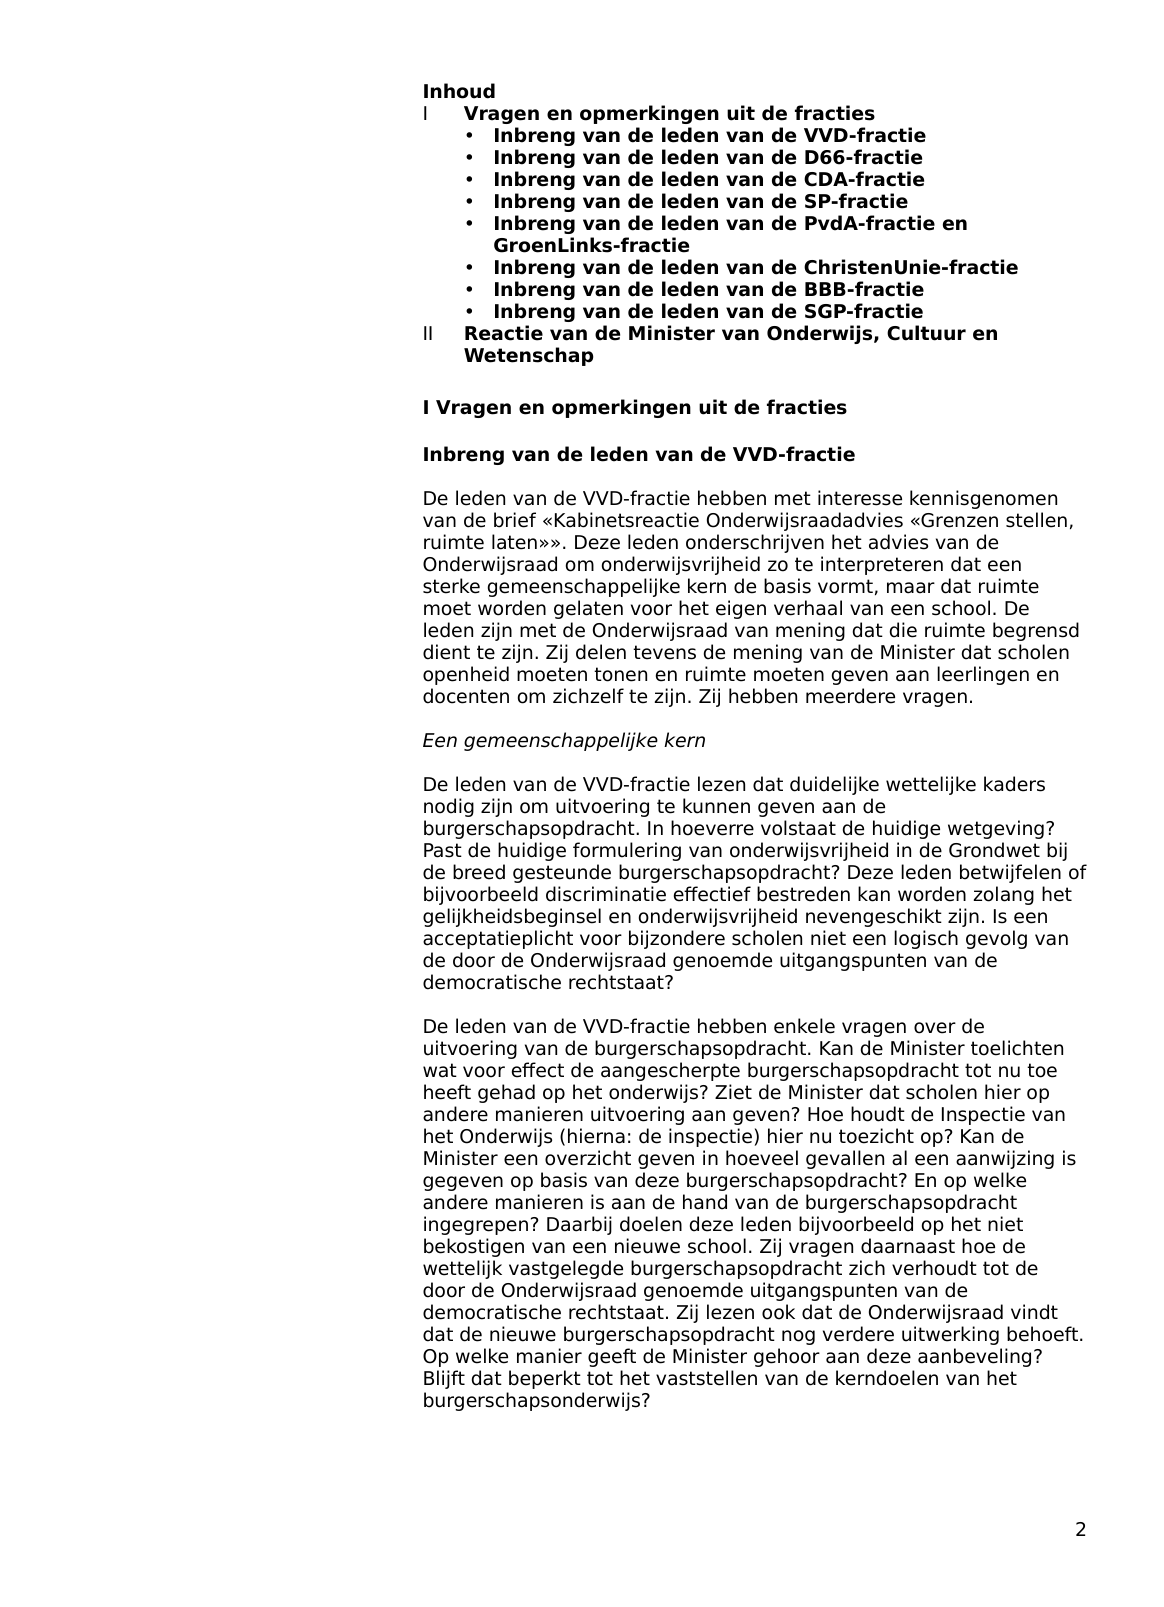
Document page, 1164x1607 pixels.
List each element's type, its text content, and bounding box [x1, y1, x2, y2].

subtitle Inhoud [422, 81, 1087, 103]
text De leden van de VVD-fractie hebben enkele vragen over de uitvoering van de burgerschapsopdracht. Kan de Minister toelichten wat voor effect de aangescherpte burgerschapsopdracht tot nu toe heeft gehad op het onderwijs? Ziet de Minister dat scholen hier op andere manieren uitvoering aan geven? Hoe houdt de Inspectie van het Onderwijs (hierna: de inspectie) hier nu toezicht op? Kan de Minister een overzicht geven in hoeveel gevallen al een aanwijzing is gegeven op basis van deze burgerschapsopdracht? En op welke andere manieren is aan de hand van de burgerschapsopdracht ingegrepen? Daarbij doelen deze leden bijvoorbeeld op het niet bekostigen van een nieuwe school. Zij vragen daarnaast hoe de wettelijk vastgelegde burgerschapsopdracht zich verhoudt tot de door de Onderwijsraad genoemde uitgangspunten van de democratische rechtstaat. Zij lezen ook dat de Onderwijsraad vindt dat de nieuwe burgerschapsopdracht nog verdere uitwerking behoeft. Op welke manier geeft de Minister gehoor aan deze aanbeveling? Blijft dat beperkt tot het vaststellen van de kerndoelen van het burgerschapsonderwijs? [422, 1016, 1087, 1412]
subtitle Inbreng van de leden van de VVD-fractie [422, 444, 1087, 466]
text • Inbreng van de leden van de SGP-fractie [464, 301, 1087, 323]
subtitle I Vragen en opmerkingen uit de fracties [422, 397, 1087, 419]
text • Inbreng van de leden van de D66-fractie [464, 147, 1087, 169]
subtitle Een gemeenschappelijke kern [422, 730, 1087, 752]
text I Vragen en opmerkingen uit de fracties [422, 103, 1087, 125]
text • Inbreng van de leden van de VVD-fractie [464, 125, 1087, 147]
text • Inbreng van de leden van de ChristenUnie-fractie [464, 257, 1087, 279]
text • Inbreng van de leden van de SP-fractie [464, 191, 1087, 213]
text • Inbreng van de leden van de BBB-fractie [464, 279, 1087, 301]
text De leden van de VVD-fractie lezen dat duidelijke wettelijke kaders nodig zijn om uitvoering te kunnen geven aan de burgerschapsopdracht. In hoeverre volstaat de huidige wetgeving? Past de huidige formulering van onderwijsvrijheid in de Grondwet bij de breed gesteunde burgerschapsopdracht? Deze leden betwijfelen of bijvoorbeeld discriminatie effectief bestreden kan worden zolang het gelijkheidsbeginsel en onderwijsvrijheid nevengeschikt zijn. Is een acceptatieplicht voor bijzondere scholen niet een logisch gevolg van de door de Onderwijsraad genoemde uitgangspunten van de democratische rechtstaat? [422, 774, 1087, 994]
text II Reactie van de Minister van Onderwijs, Cultuur en Wetenschap [422, 323, 1087, 367]
text • Inbreng van de leden van de PvdA-fractie en GroenLinks-fractie [464, 213, 1087, 257]
text • Inbreng van de leden van de CDA-fractie [464, 169, 1087, 191]
text De leden van de VVD-fractie hebben met interesse kennisgenomen van de brief «Kabinetsreactie Onderwijsraadadvies «Grenzen stellen, ruimte laten»». Deze leden onderschrijven het advies van de Onderwijsraad om onderwijsvrijheid zo te interpreteren dat een sterke gemeenschappelijke kern de basis vormt, maar dat ruimte moet worden gelaten voor het eigen verhaal van een school. De leden zijn met de Onderwijsraad van mening dat die ruimte begrensd dient te zijn. Zij delen tevens de mening van de Minister dat scholen openheid moeten tonen en ruimte moeten geven aan leerlingen en docenten om zichzelf te zijn. Zij hebben meerdere vragen. [422, 488, 1087, 708]
